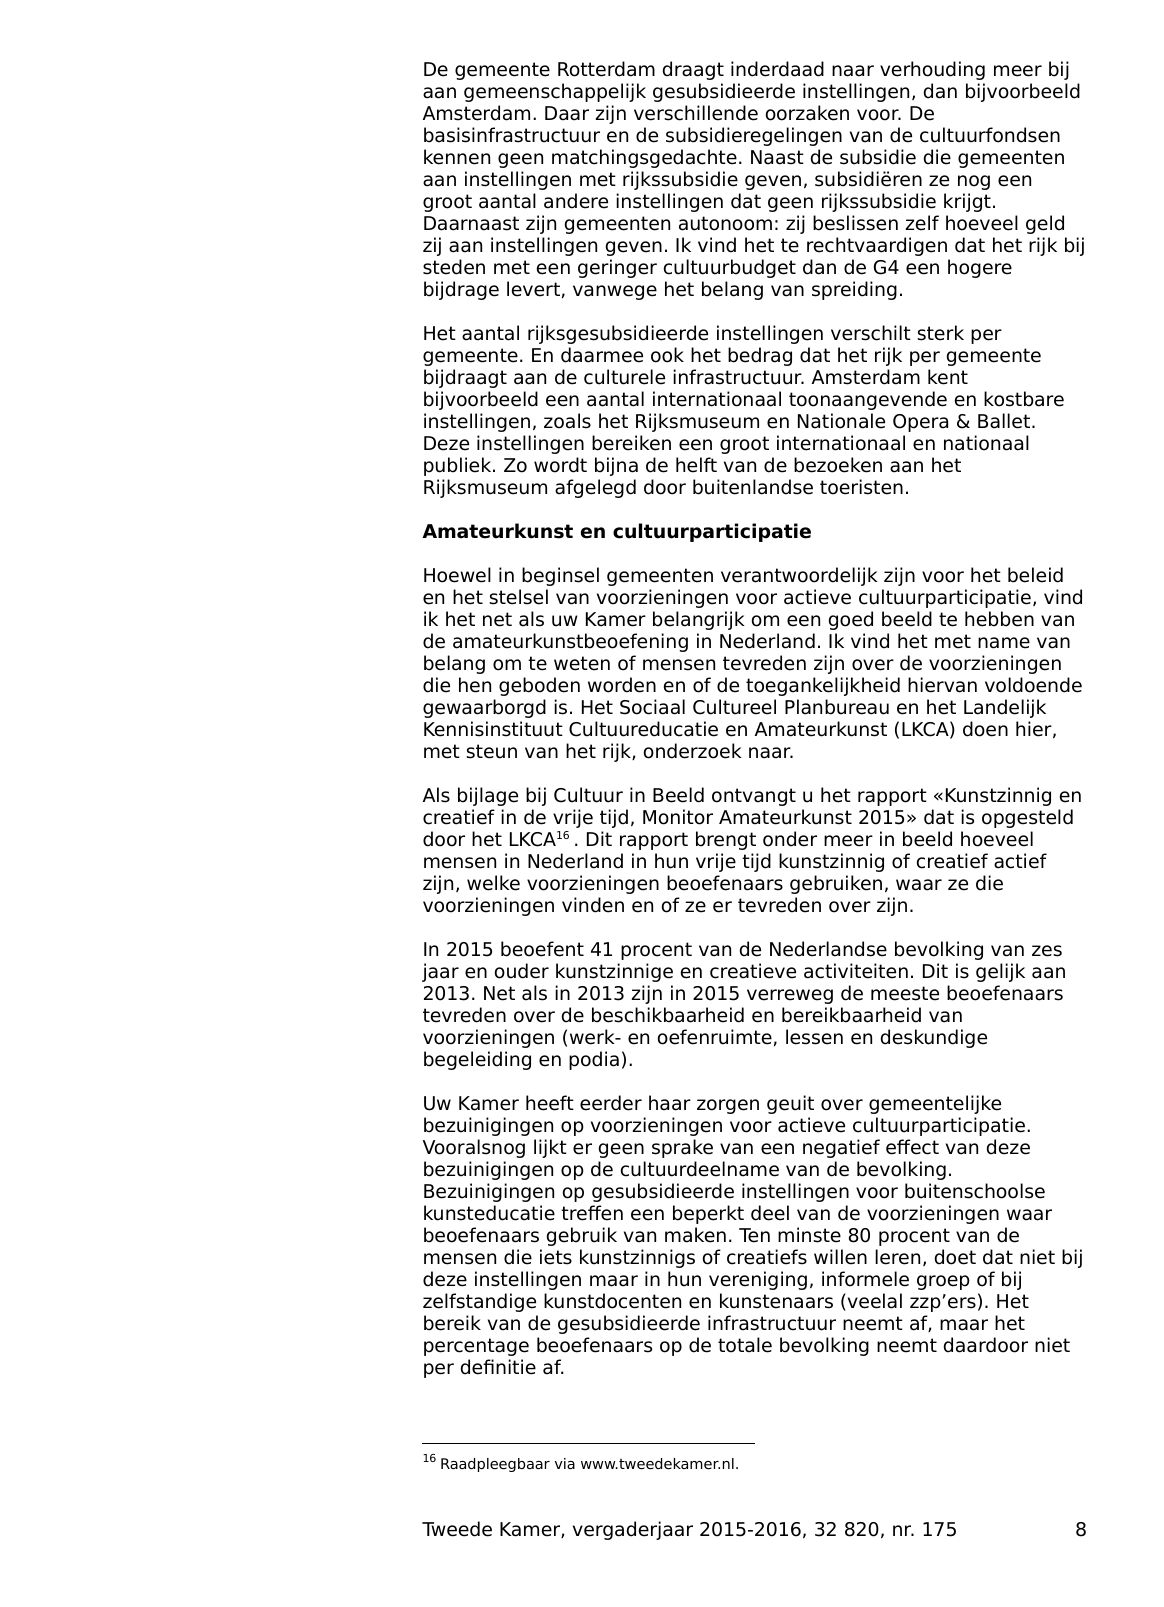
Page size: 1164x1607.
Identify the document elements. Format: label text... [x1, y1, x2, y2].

text In 2015 beoefent 41 procent van de Nederlandse bevolking van zes jaar en ouder kunstzinnige en creatieve activiteiten. Dit is gelijk aan 2013. Net als in 2013 zijn in 2015 verreweg de meeste beoefenaars tevreden over de beschikbaarheid en bereikbaarheid van voorzieningen (werk- en oefenruimte, lessen en deskundige begeleiding en podia). [422, 939, 1087, 1071]
text Hoewel in beginsel gemeenten verantwoordelijk zijn voor het beleid en het stelsel van voorzieningen voor actieve cultuurparticipatie, vind ik het net als uw Kamer belangrijk om een goed beeld te hebben van de amateurkunstbeoefening in Nederland. Ik vind het met name van belang om te weten of mensen tevreden zijn over de voorzieningen die hen geboden worden en of de toegankelijkheid hiervan voldoende gewaarborgd is. Het Sociaal Cultureel Planbureau en het Landelijk Kennisinstituut Cultuureducatie en Amateurkunst (LKCA) doen hier, met steun van het rijk, onderzoek naar. [422, 565, 1087, 763]
text Raadpleegbaar via www.tweedekamer.nl. [422, 1452, 1087, 1474]
text Als bijlage bij Cultuur in Beeld ontvangt u het rapport «Kunstzinnig en creatief in de vrije tijd, Monitor Amateurkunst 2015» dat is opgesteld door het LKCA. Dit rapport brengt onder meer in beeld hoeveel mensen in Nederland in hun vrije tijd kunstzinnig of creatief actief zijn, welke voorzieningen beoefenaars gebruiken, waar ze die voorzieningen vinden en of ze er tevreden over zijn. [422, 785, 1087, 917]
text Uw Kamer heeft eerder haar zorgen geuit over gemeentelijke bezuinigingen op voorzieningen voor actieve cultuurparticipatie. Vooralsnog lijkt er geen sprake van een negatief effect van deze bezuinigingen op de cultuurdeelname van de bevolking. Bezuinigingen op gesubsidieerde instellingen voor buitenschoolse kunsteducatie treffen een beperkt deel van de voorzieningen waar beoefenaars gebruik van maken. Ten minste 80 procent van de mensen die iets kunstzinnigs of creatiefs willen leren, doet dat niet bij deze instellingen maar in hun vereniging, informele groep of bij zelfstandige kunstdocenten en kunstenaars (veelal zzp’ers). Het bereik van de gesubsidieerde infrastructuur neemt af, maar het percentage beoefenaars op de totale bevolking neemt daardoor niet per definitie af. [422, 1093, 1087, 1379]
text Het aantal rijksgesubsidieerde instellingen verschilt sterk per gemeente. En daarmee ook het bedrag dat het rijk per gemeente bijdraagt aan de culturele infrastructuur. Amsterdam kent bijvoorbeeld een aantal internationaal toonaangevende en kostbare instellingen, zoals het Rijksmuseum en Nationale Opera & Ballet. Deze instellingen bereiken een groot internationaal en nationaal publiek. Zo wordt bijna de helft van de bezoeken aan het Rijksmuseum afgelegd door buitenlandse toeristen. [422, 323, 1087, 499]
text De gemeente Rotterdam draagt inderdaad naar verhouding meer bij aan gemeenschappelijk gesubsidieerde instellingen, dan bijvoorbeeld Amsterdam. Daar zijn verschillende oorzaken voor. De basisinfrastructuur en de subsidieregelingen van de cultuurfondsen kennen geen matchingsgedachte. Naast de subsidie die gemeenten aan instellingen met rijkssubsidie geven, subsidiëren ze nog een groot aantal andere instellingen dat geen rijkssubsidie krijgt. Daarnaast zijn gemeenten autonoom: zij beslissen zelf hoeveel geld zij aan instellingen geven. Ik vind het te rechtvaardigen dat het rijk bij steden met een geringer cultuurbudget dan de G4 een hogere bijdrage levert, vanwege het belang van spreiding. [422, 59, 1087, 301]
subtitle Amateurkunst en cultuurparticipatie [422, 521, 1087, 543]
